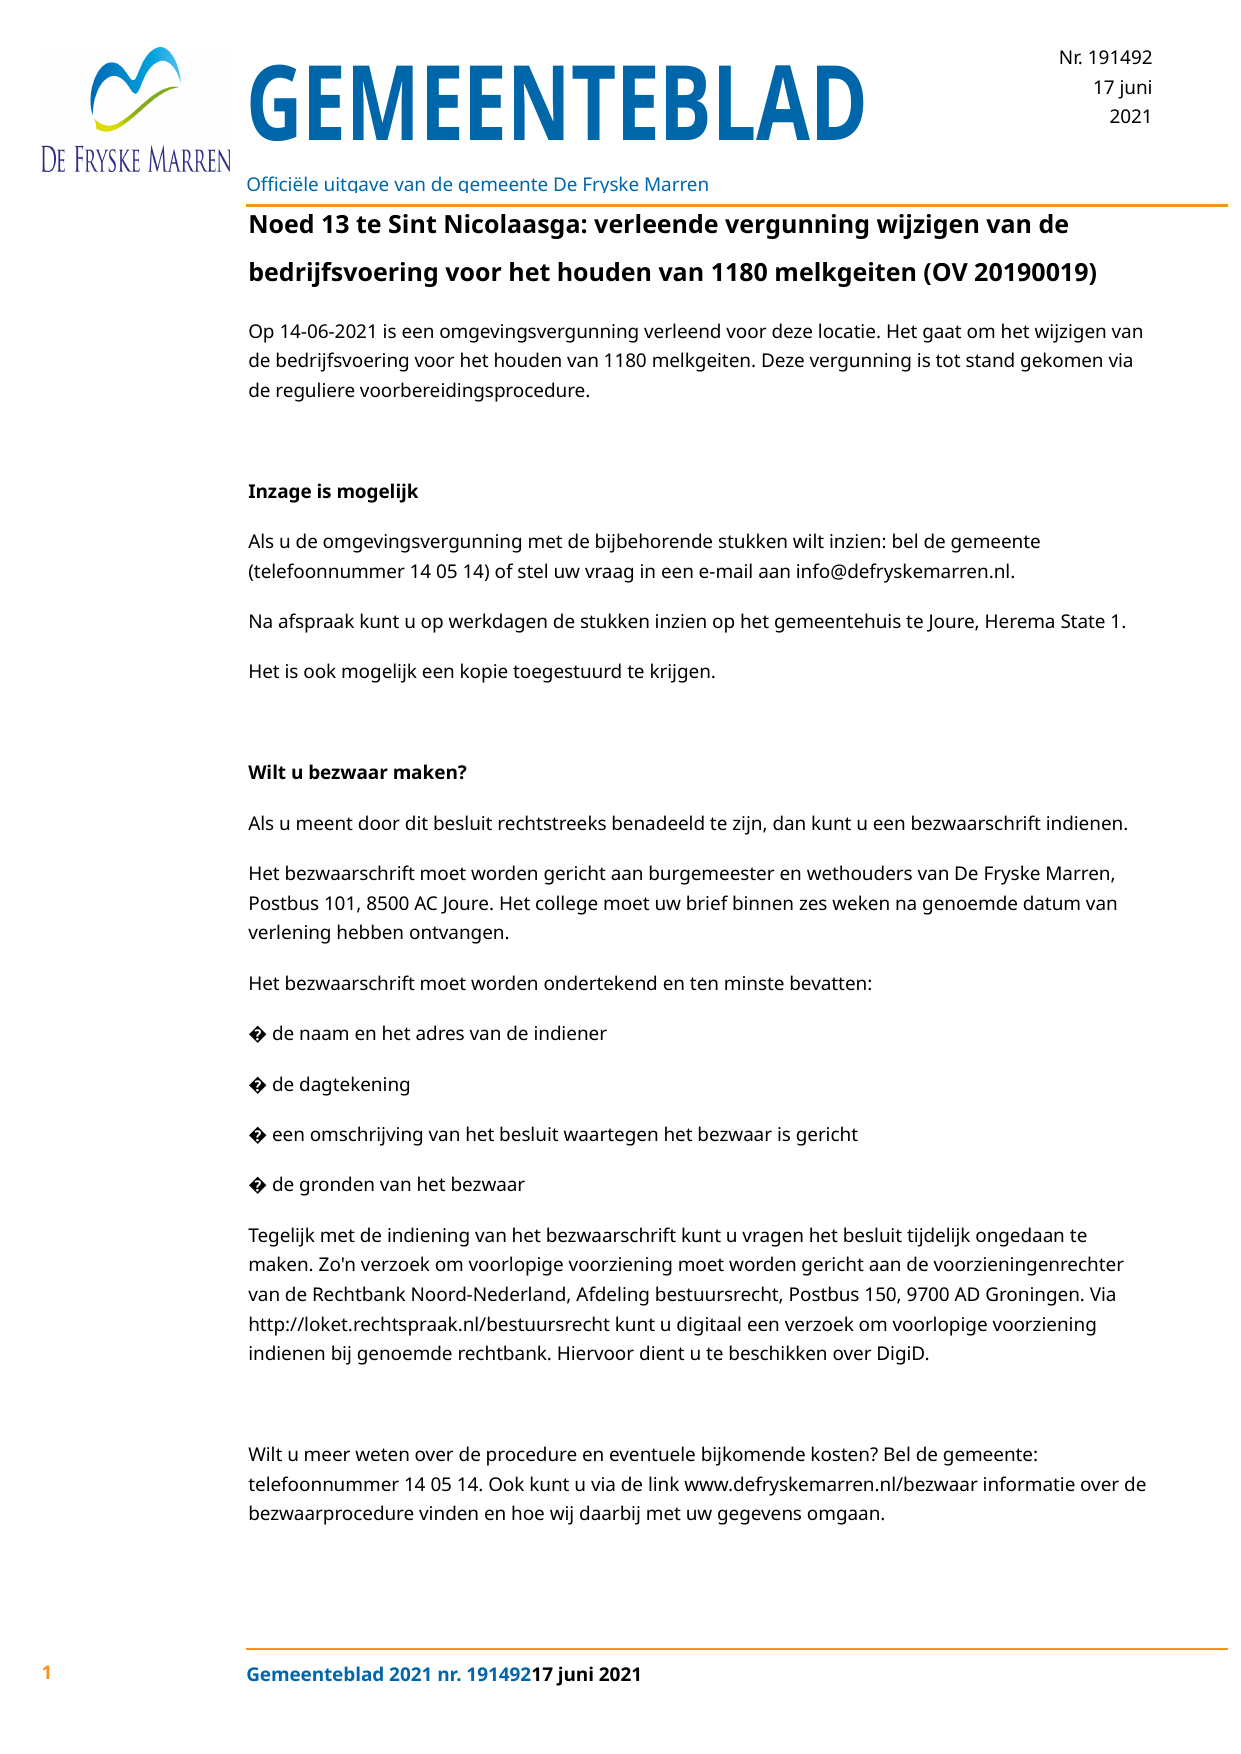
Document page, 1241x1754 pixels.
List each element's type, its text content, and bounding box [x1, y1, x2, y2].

text Tegelijk met de indiening van het bezwaarschrift kunt u vragen het besluit tijdelijk ongedaan te maken. Zo'n verzoek om voorlopige voorziening moet worden gericht aan de voorzieningenrechter van de Rechtbank Noord-Nederland, Afdeling bestuursrecht, Postbus 150, 9700 AD Groningen. Via http://loket.rechtspraak.nl/bestuursrecht kunt u digitaal een verzoek om voorlopige voorziening indienen bij genoemde rechtbank. Hiervoor dient u te beschikken over DigiD. [248, 1222, 1152, 1366]
text � de dagtekening [248, 1071, 1152, 1097]
text � de gronden van het bezwaar [248, 1172, 1152, 1197]
text Na afspraak kunt u op werkdagen de stukken inzien op het gemeentehuis te Joure, Herema State 1. [248, 608, 1152, 634]
text Op 14-06-2021 is een omgevingsvergunning verleend voor deze locatie. Het gaat om het wijzigen van de bedrijfsvoering voor het houden van 1180 melkgeiten. Deze vergunning is tot stand gekomen via de reguliere voorbereidingsprocedure. [248, 318, 1152, 403]
text Wilt u meer weten over de procedure en eventuele bijkomende kosten? Bel de gemeente: telefoonnummer 14 05 14. Ook kunt u via de link www.defryskemarren.nl/bezwaar informatie over de bezwaarprocedure vinden en hoe wij daarbij met uw gegevens omgaan. [248, 1441, 1152, 1526]
text Het bezwaarschrift moet worden gericht aan burgemeester en wethouders van De Fryske Marren, Postbus 101, 8500 AC Joure. Het college moet uw brief binnen zes weken na genoemde datum van verlening hebben ontvangen. [248, 860, 1152, 945]
text Het is ook mogelijk een kopie toegestuurd te krijgen. [248, 659, 1152, 684]
text � de naam en het adres van de indiener [248, 1020, 1152, 1046]
text Inzage is mogelijk [248, 478, 1152, 504]
text Als u meent door dit besluit rechtstreeks benadeeld te zijn, dan kunt u een bezwaarschrift indienen. [248, 810, 1152, 836]
text Als u de omgevingsvergunning met de bijbehorende stukken wilt inzien: bel de gemeente (telefoonnummer 14 05 14) of stel uw vraag in een e-mail aan info@defryskemarren.nl. [248, 528, 1152, 584]
text Wilt u bezwaar maken? [248, 759, 1152, 785]
text Het bezwaarschrift moet worden ondertekend en ten minste bevatten: [248, 970, 1152, 996]
text � een omschrijving van het besluit waartegen het bezwaar is gericht [248, 1121, 1152, 1147]
text Noed 13 te Sint Nicolaasga: verleende vergunning wijzigen van de bedrijfsvoering voor het houden van 1180 melkgeiten (OV 20190019) [248, 207, 1152, 288]
picture [41, 47, 231, 172]
